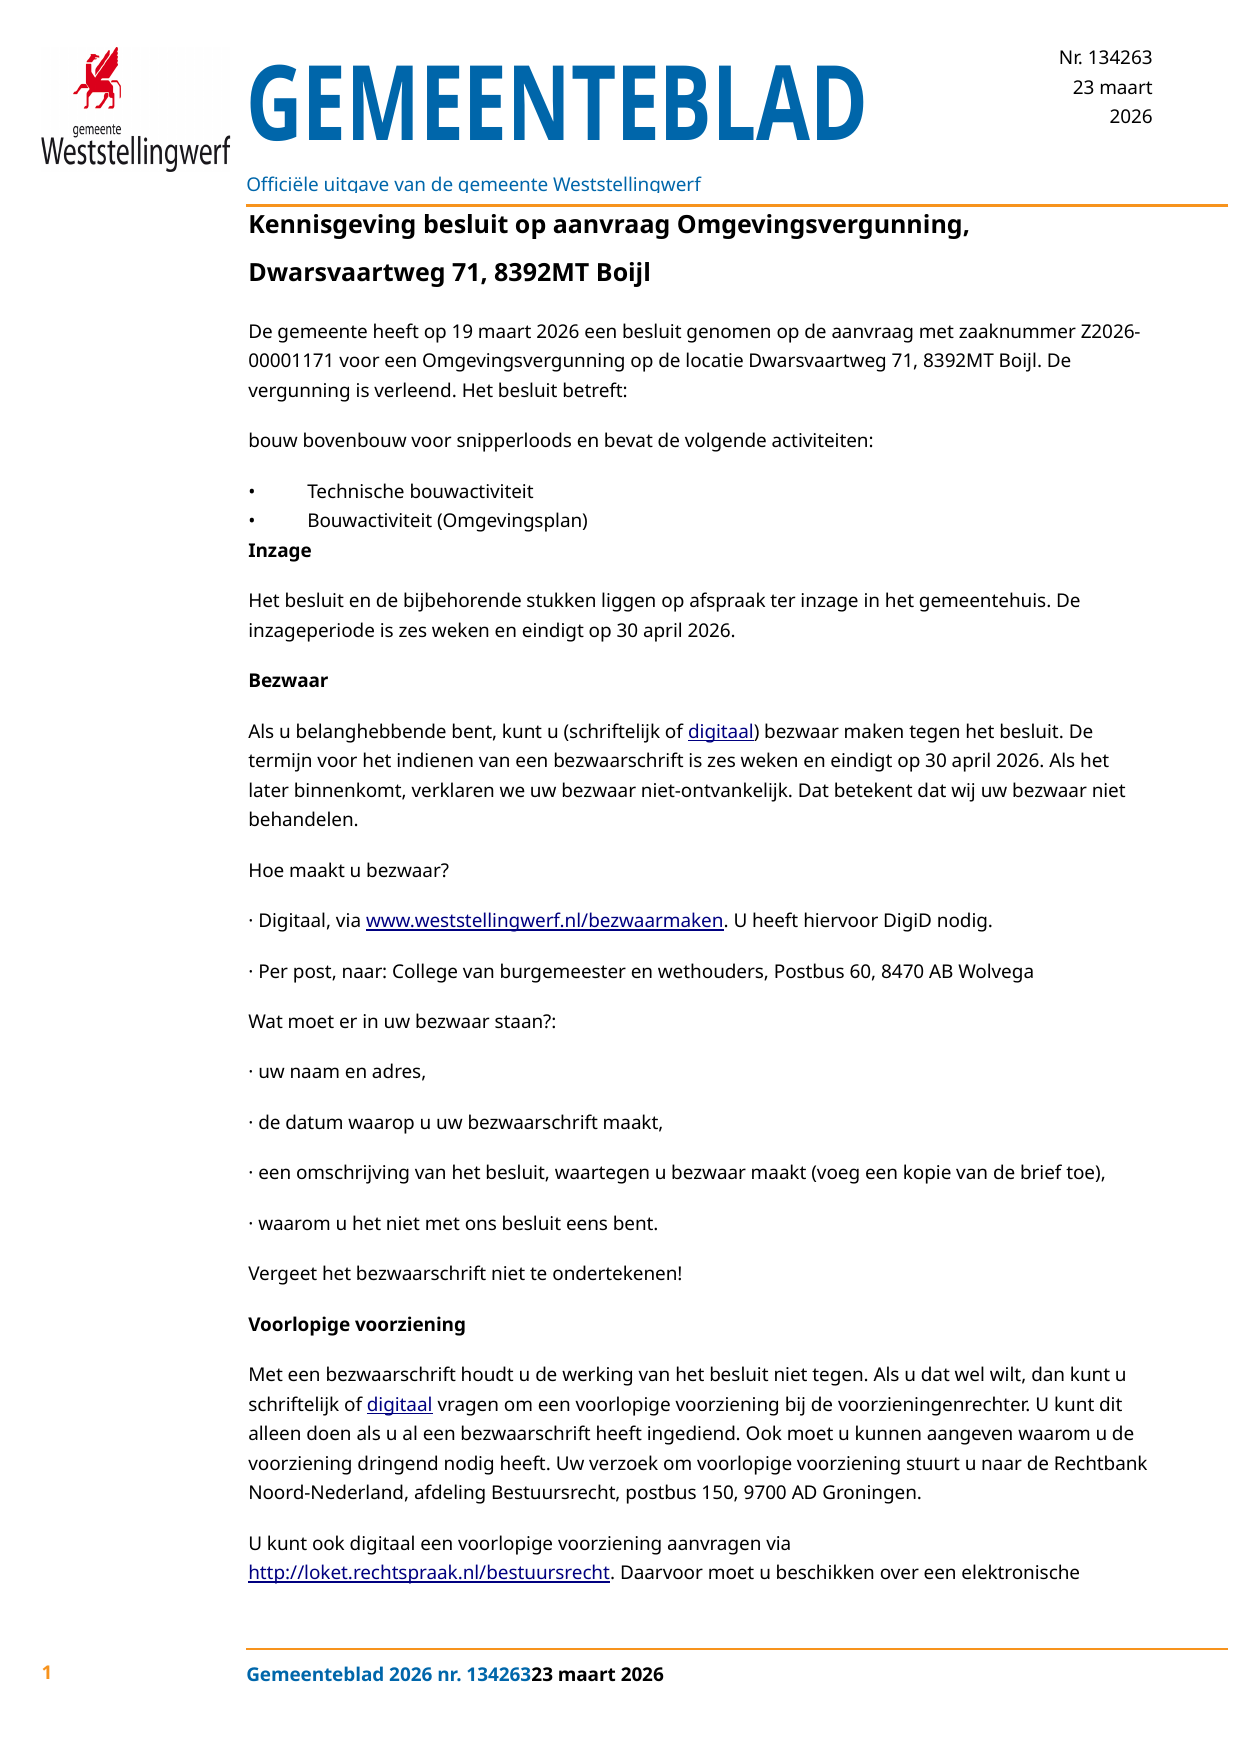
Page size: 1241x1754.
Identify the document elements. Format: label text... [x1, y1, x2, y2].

text · een omschrijving van het besluit, waartegen u bezwaar maakt (voeg een kopie van de brief toe), [248, 1159, 1152, 1185]
text Inzage [248, 537, 1152, 563]
list Bouwactiviteit (Omgevingsplan) [248, 507, 1152, 533]
text Het besluit en de bijbehorende stukken liggen op afspraak ter inzage in het gemeentehuis. De inzageperiode is zes weken en eindigt op 30 april 2026. [248, 587, 1152, 643]
text · Per post, naar: College van burgemeester en wethouders, Postbus 60, 8470 AB Wolvega [248, 958, 1152, 984]
text Als u belanghebbende bent, kunt u (schriftelijk of digitaal) bezwaar maken tegen het besluit. De termijn voor het indienen van een bezwaarschrift is zes weken en eindigt op 30 april 2026. Als het later binnenkomt, verklaren we uw bezwaar niet-ontvankelijk. Dat betekent dat wij uw bezwaar niet behandelen. [248, 718, 1152, 832]
text bouw bovenbouw voor snipperloods en bevat de volgende activiteiten: [248, 427, 1152, 453]
text · Digitaal, via www.weststellingwerf.nl/bezwaarmaken. U heeft hiervoor DigiD nodig. [248, 907, 1152, 933]
text Voorlopige voorziening [248, 1311, 1152, 1337]
text Hoe maakt u bezwaar? [248, 857, 1152, 883]
list Technische bouwactiviteit [248, 478, 1152, 504]
text · waarom u het niet met ons besluit eens bent. [248, 1210, 1152, 1236]
text U kunt ook digitaal een voorlopige voorziening aanvragen via http://loket.rechtspraak.nl/bestuursrecht. Daarvoor moet u beschikken over een elektronische [248, 1530, 1152, 1585]
picture [41, 47, 231, 172]
text Kennisgeving besluit op aanvraag Omgevingsvergunning, Dwarsvaartweg 71, 8392MT Boijl [248, 207, 1152, 288]
text De gemeente heeft op 19 maart 2026 een besluit genomen op de aanvraag met zaaknummer Z2026-00001171 voor een Omgevingsvergunning op de locatie Dwarsvaartweg 71, 8392MT Boijl. De vergunning is verleend. Het besluit betreft: [248, 318, 1152, 403]
text · de datum waarop u uw bezwaarschrift maakt, [248, 1109, 1152, 1135]
text Vergeet het bezwaarschrift niet te ondertekenen! [248, 1260, 1152, 1286]
text · uw naam en adres, [248, 1059, 1152, 1084]
text Met een bezwaarschrift houdt u de werking van het besluit niet tegen. Als u dat wel wilt, dan kunt u schriftelijk of digitaal vragen om een voorlopige voorziening bij de voorzieningenrechter. U kunt dit alleen doen als u al een bezwaarschrift heeft ingediend. Ook moet u kunnen aangeven waarom u de voorziening dringend nodig heeft. Uw verzoek om voorlopige voorziening stuurt u naar de Rechtbank Noord-Nederland, afdeling Bestuursrecht, postbus 150, 9700 AD Groningen. [248, 1361, 1152, 1505]
text Wat moet er in uw bezwaar staan?: [248, 1008, 1152, 1034]
text Bezwaar [248, 667, 1152, 693]
